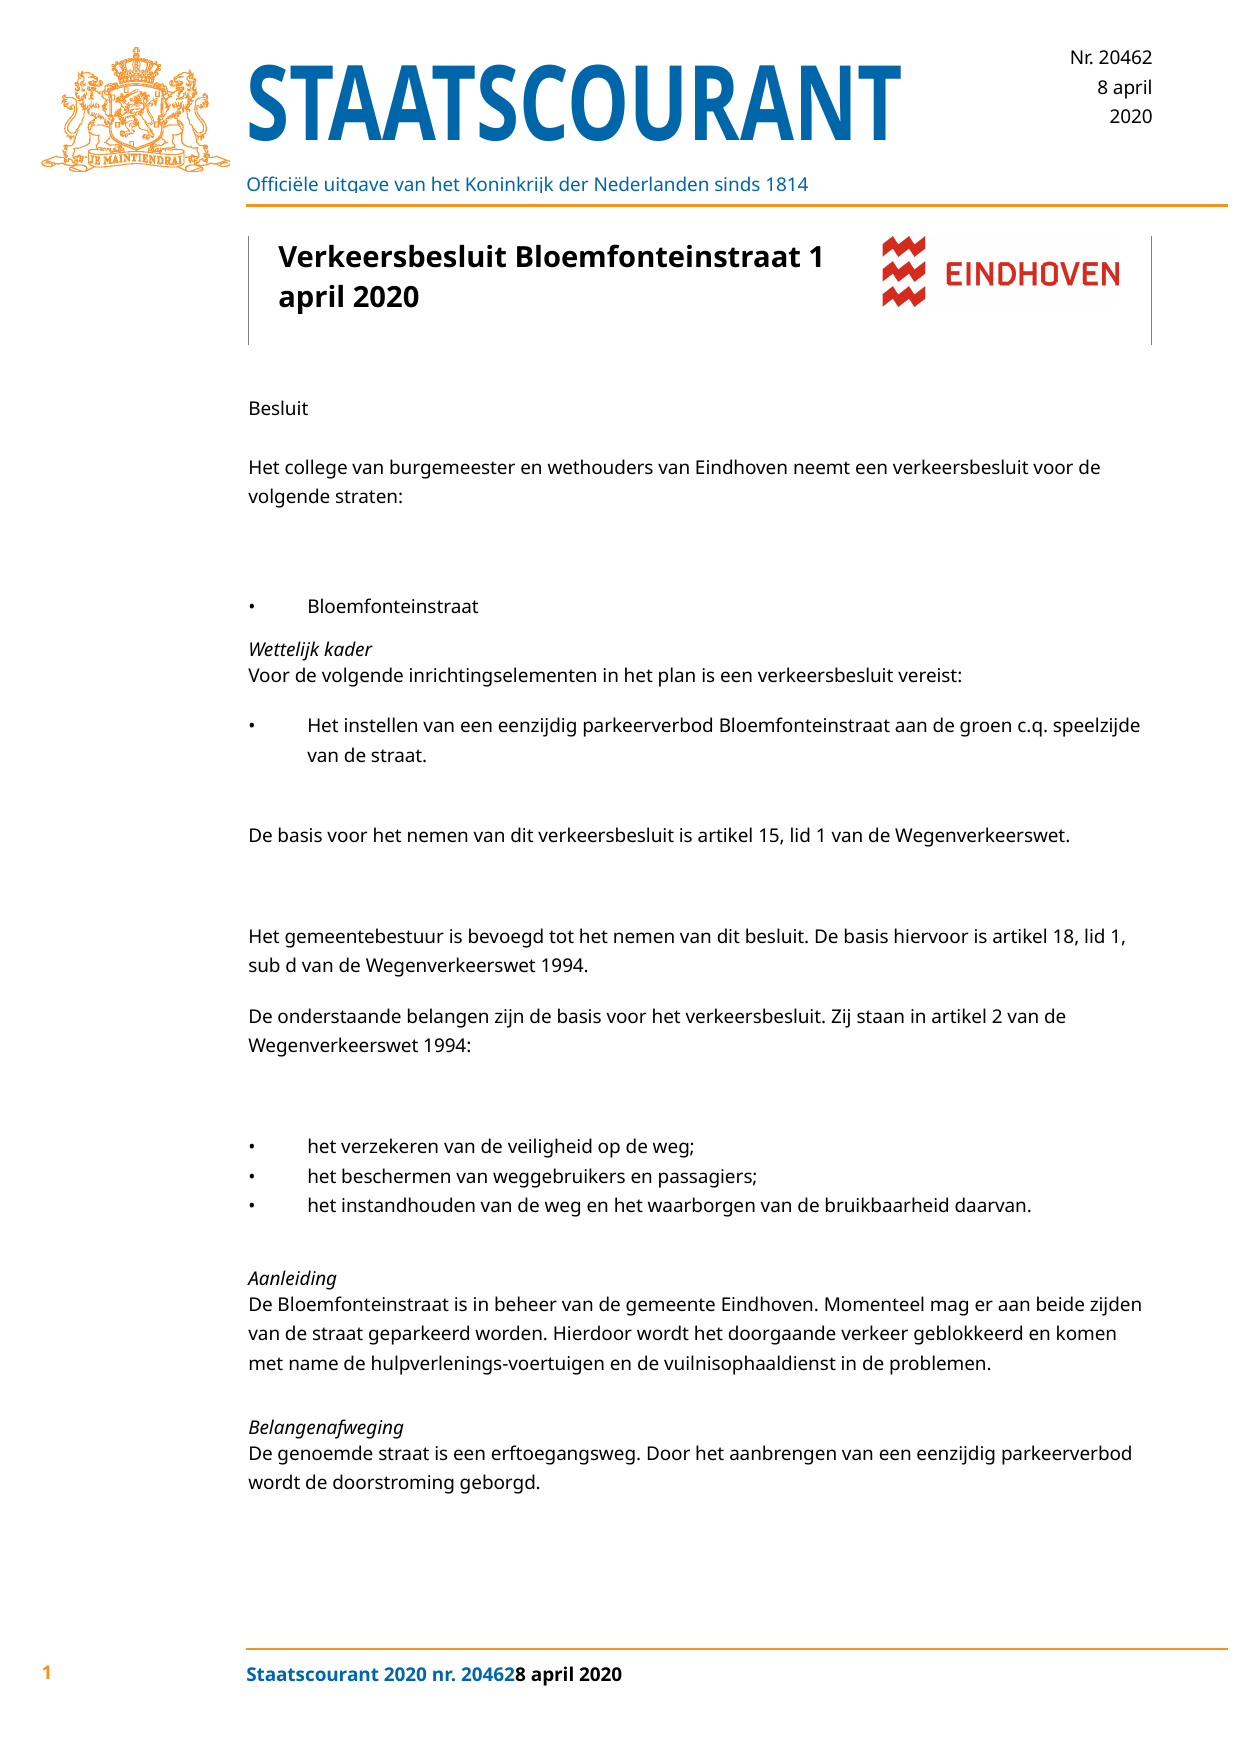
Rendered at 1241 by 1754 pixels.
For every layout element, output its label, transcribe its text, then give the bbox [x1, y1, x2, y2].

text Besluit [248, 395, 1152, 421]
list het verzekeren van de veiligheid op de weg; [248, 1133, 1152, 1159]
text Aanleiding [248, 1265, 1152, 1291]
text Het gemeentebestuur is bevoegd tot het nemen van dit besluit. De basis hiervoor is artikel 18, lid 1, sub d van de Wegenverkeerswet 1994. [248, 923, 1152, 978]
text De basis voor het nemen van dit verkeersbesluit is artikel 15, lid 1 van de Wegenverkeerswet. [248, 822, 1152, 848]
text Belangenafweging [248, 1414, 1152, 1440]
text Voor de volgende inrichtingselementen in het plan is een verkeersbesluit vereist: [248, 662, 1152, 688]
picture [41, 47, 231, 172]
list het beschermen van weggebruikers en passagiers; [248, 1163, 1152, 1189]
table_header Verkeersbesluit Bloemfonteinstraat 1 april 2020 [249, 236, 850, 345]
text De Bloemfonteinstraat is in beheer van de gemeente Eindhoven. Momenteel mag er aan beide zijden van de straat geparkeerd worden. Hierdoor wordt het doorgaande verkeer geblokkeerd en komen met name de hulpverlenings-voertuigen en de vuilnisophaaldienst in de problemen. [248, 1291, 1152, 1376]
text Wettelijk kader [248, 636, 1152, 662]
list het instandhouden van de weg en het waarborgen van de bruikbaarheid daarvan. [248, 1193, 1152, 1218]
list Het instellen van een eenzijdig parkeerverbod Bloemfonteinstraat aan de groen c.q. speelzijde van de straat. [248, 713, 1152, 768]
text Het college van burgemeester en wethouders van Eindhoven neemt een verkeersbesluit voor de volgende straten: [248, 454, 1152, 509]
text De onderstaande belangen zijn de basis voor het verkeersbesluit. Zij staan in artikel 2 van de Wegenverkeerswet 1994: [248, 1003, 1152, 1058]
list Bloemfonteinstraat [248, 593, 1152, 619]
text De genoemde straat is een erftoegangsweg. Door het aanbrengen van een eenzijdig parkeerverbod wordt de doorstroming geborgd. [248, 1440, 1152, 1495]
table_header [850, 236, 1151, 345]
picture [882, 236, 1119, 307]
